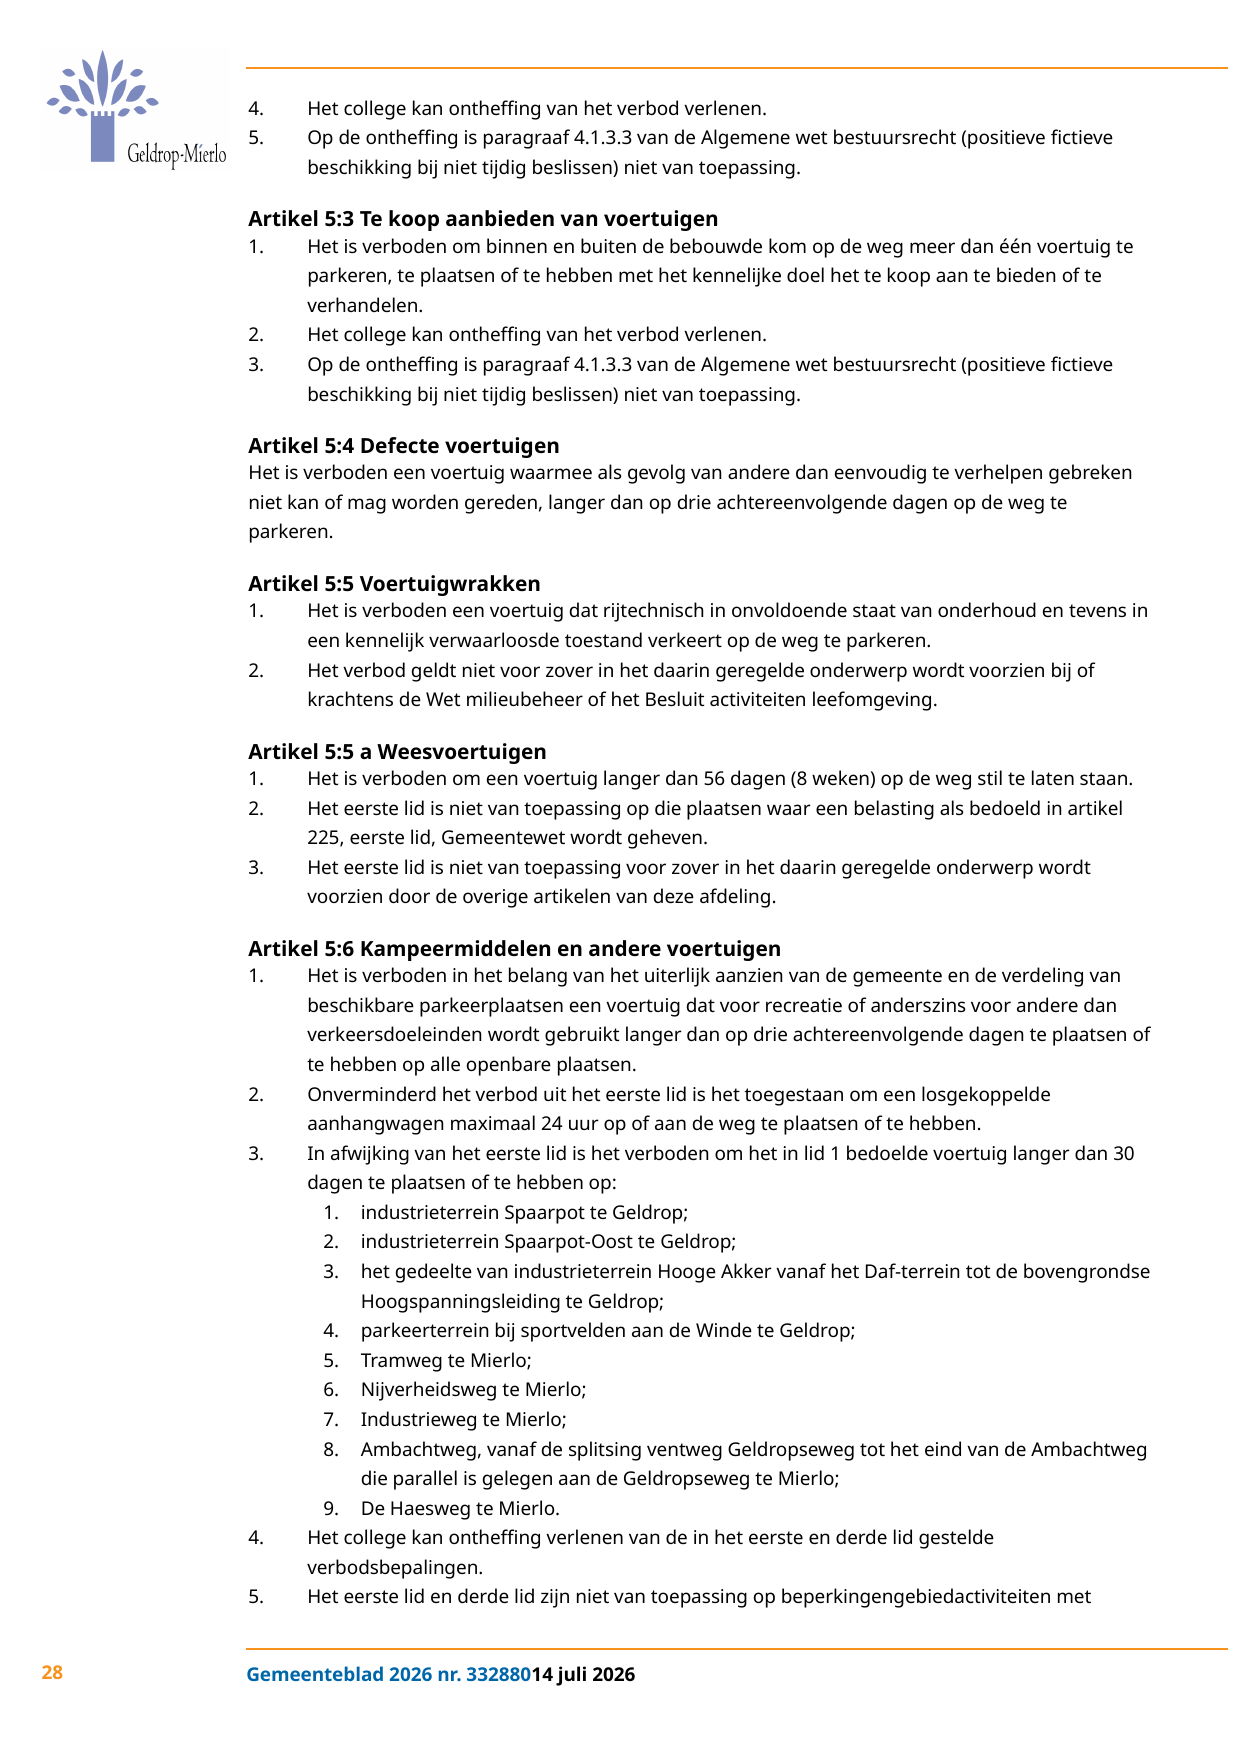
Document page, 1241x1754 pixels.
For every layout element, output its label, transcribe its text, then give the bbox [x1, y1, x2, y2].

list Tramweg te Mierlo; [323, 1347, 1152, 1373]
list Ambachtweg, vanaf de splitsing ventweg Geldropseweg tot het eind van de Ambachtweg die parallel is gelegen aan de Geldropseweg te Mierlo; [323, 1436, 1152, 1491]
list Het eerste lid is niet van toepassing voor zover in het daarin geregelde onderwerp wordt voorzien door de overige artikelen van deze afdeling. [248, 854, 1152, 909]
list Het college kan ontheffing van het verbod verlenen. [248, 322, 1152, 347]
list Het is verboden om een voertuig langer dan 56 dagen (8 weken) op de weg stil te laten staan. [248, 765, 1152, 791]
list Het verbod geldt niet voor zover in het daarin geregelde onderwerp wordt voorzien bij of krachtens de Wet milieubeheer of het Besluit activiteiten leefomgeving. [248, 657, 1152, 712]
text Artikel 5:6 Kampeermiddelen en andere voertuigen [248, 934, 1152, 962]
text Artikel 5:5 a Weesvoertuigen [248, 737, 1152, 765]
list Industrieweg te Mierlo; [323, 1406, 1152, 1432]
list Het is verboden in het belang van het uiterlijk aanzien van de gemeente en de verdeling van beschikbare parkeerplaatsen een voertuig dat voor recreatie of anderszins voor andere dan verkeersdoeleinden wordt gebruikt langer dan op drie achtereenvolgende dagen te plaatsen of te hebben op alle openbare plaatsen. [248, 962, 1152, 1077]
list Het college kan ontheffing van het verbod verlenen. [248, 95, 1152, 121]
list industrieterrein Spaarpot te Geldrop; [323, 1199, 1152, 1225]
list parkeerterrein bij sportvelden aan de Winde te Geldrop; [323, 1317, 1152, 1343]
list Op de ontheffing is paragraaf 4.1.3.3 van de Algemene wet bestuursrecht (positieve fictieve beschikking bij niet tijdig beslissen) niet van toepassing. [248, 351, 1152, 406]
list Op de ontheffing is paragraaf 4.1.3.3 van de Algemene wet bestuursrecht (positieve fictieve beschikking bij niet tijdig beslissen) niet van toepassing. [248, 124, 1152, 180]
list Onverminderd het verbod uit het eerste lid is het toegestaan om een losgekoppelde aanhangwagen maximaal 24 uur op of aan de weg te plaatsen of te hebben. [248, 1081, 1152, 1136]
list Het eerste lid en derde lid zijn niet van toepassing op beperkingengebiedactiviteiten met [248, 1584, 1152, 1609]
list De Haesweg te Mierlo. [323, 1495, 1152, 1521]
list Het is verboden een voertuig dat rijtechnisch in onvoldoende staat van onderhoud en tevens in een kennelijk verwaarloosde toestand verkeert op de weg te parkeren. [248, 598, 1152, 653]
list Het college kan ontheffing verlenen van de in het eerste en derde lid gestelde verbodsbepalingen. [248, 1524, 1152, 1580]
text Het is verboden een voertuig waarmee als gevolg van andere dan eenvoudig te verhelpen gebreken niet kan of mag worden gereden, langer dan op drie achtereenvolgende dagen op de weg te parkeren. [248, 459, 1152, 544]
list het gedeelte van industrieterrein Hooge Akker vanaf het Daf-terrein tot de bovengrondse Hoogspanningsleiding te Geldrop; [323, 1258, 1152, 1313]
list Het is verboden om binnen en buiten de bebouwde kom op de weg meer dan één voertuig te parkeren, te plaatsen of te hebben met het kennelijke doel het te koop aan te bieden of te verhandelen. [248, 233, 1152, 318]
text Artikel 5:4 Defecte voertuigen [248, 431, 1152, 459]
list Het eerste lid is niet van toepassing op die plaatsen waar een belasting als bedoeld in artikel 225, eerste lid, Gemeentewet wordt geheven. [248, 795, 1152, 850]
list industrieterrein Spaarpot-Oost te Geldrop; [323, 1229, 1152, 1254]
text Artikel 5:5 Voertuigwrakken [248, 569, 1152, 598]
list Nijverheidsweg te Mierlo; [323, 1377, 1152, 1402]
picture [41, 47, 231, 172]
list In afwijking van het eerste lid is het verboden om het in lid 1 bedoelde voertuig langer dan 30 dagen te plaatsen of te hebben op: [248, 1140, 1152, 1195]
text Artikel 5:3 Te koop aanbieden van voertuigen [248, 204, 1152, 233]
